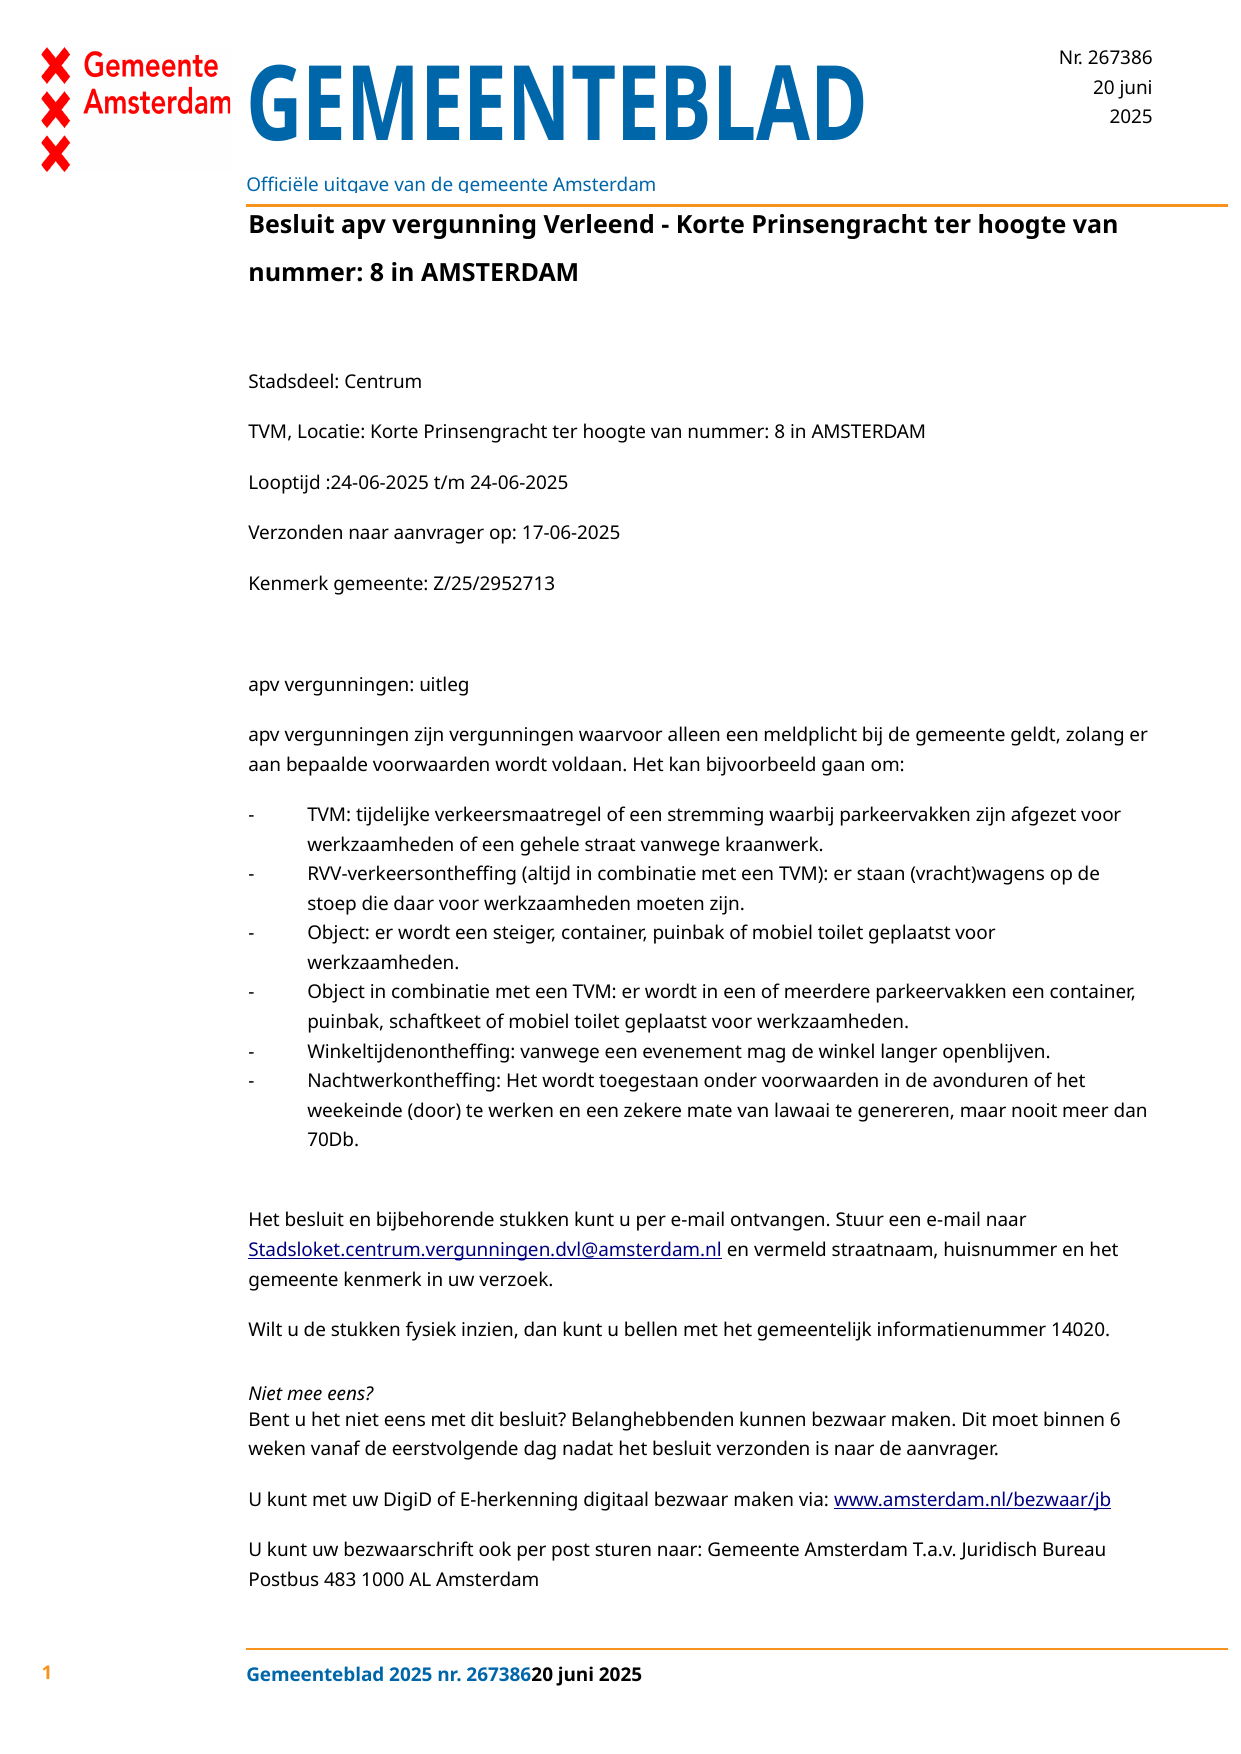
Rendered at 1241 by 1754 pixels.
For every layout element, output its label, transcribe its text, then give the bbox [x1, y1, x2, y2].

text Bent u het niet eens met dit besluit? Belanghebbenden kunnen bezwaar maken. Dit moet binnen 6 weken vanaf de eerstvolgende dag nadat het besluit verzonden is naar de aanvrager. [248, 1406, 1152, 1461]
text U kunt uw bezwaarschrift ook per post sturen naar: Gemeente Amsterdam T.a.v. Juridisch Bureau Postbus 483 1000 AL Amsterdam [248, 1536, 1152, 1592]
list Object in combinatie met een TVM: er wordt in een of meerdere parkeervakken een container, puinbak, schaftkeet of mobiel toilet geplaatst voor werkzaamheden. [248, 979, 1152, 1034]
text U kunt met uw DigiD of E-herkenning digitaal bezwaar maken via: www.amsterdam.nl/bezwaar/jb [248, 1486, 1152, 1512]
list Winkeltijdenontheffing: vanwege een evenement mag de winkel langer openblijven. [248, 1038, 1152, 1064]
picture [41, 47, 231, 172]
text Stadsdeel: Centrum [248, 368, 1152, 394]
text Kenmerk gemeente: Z/25/2952713 [248, 570, 1152, 596]
list Object: er wordt een steiger, container, puinbak of mobiel toilet geplaatst voor werkzaamheden. [248, 919, 1152, 975]
list TVM: tijdelijke verkeersmaatregel of een stremming waarbij parkeervakken zijn afgezet voor werkzaamheden of een gehele straat vanwege kraanwerk. [248, 801, 1152, 857]
list RVV-verkeersontheffing (altijd in combinatie met een TVM): er staan (vracht)wagens op de stoep die daar voor werkzaamheden moeten zijn. [248, 860, 1152, 916]
text apv vergunningen: uitleg [248, 671, 1152, 697]
text Niet mee eens? [248, 1380, 1152, 1406]
text Wilt u de stukken fysiek inzien, dan kunt u bellen met het gemeentelijk informatienummer 14020. [248, 1316, 1152, 1342]
list Nachtwerkontheffing: Het wordt toegestaan onder voorwaarden in de avonduren of het weekeinde (door) te werken en een zekere mate van lawaai te genereren, maar nooit meer dan 70Db. [248, 1067, 1152, 1152]
text Het besluit en bijbehorende stukken kunt u per e-mail ontvangen. Stuur een e-mail naar Stadsloket.centrum.vergunningen.dvl@amsterdam.nl en vermeld straatnaam, huisnummer en het gemeente kenmerk in uw verzoek. [248, 1207, 1152, 1292]
text Looptijd :24-06-2025 t/m 24-06-2025 [248, 469, 1152, 495]
text apv vergunningen zijn vergunningen waarvoor alleen een meldplicht bij de gemeente geldt, zolang er aan bepaalde voorwaarden wordt voldaan. Het kan bijvoorbeeld gaan om: [248, 721, 1152, 777]
text Verzonden naar aanvrager op: 17-06-2025 [248, 519, 1152, 545]
text TVM, Locatie: Korte Prinsengracht ter hoogte van nummer: 8 in AMSTERDAM [248, 419, 1152, 444]
text Besluit apv vergunning Verleend - Korte Prinsengracht ter hoogte van nummer: 8 in AMSTERDAM [248, 207, 1152, 288]
